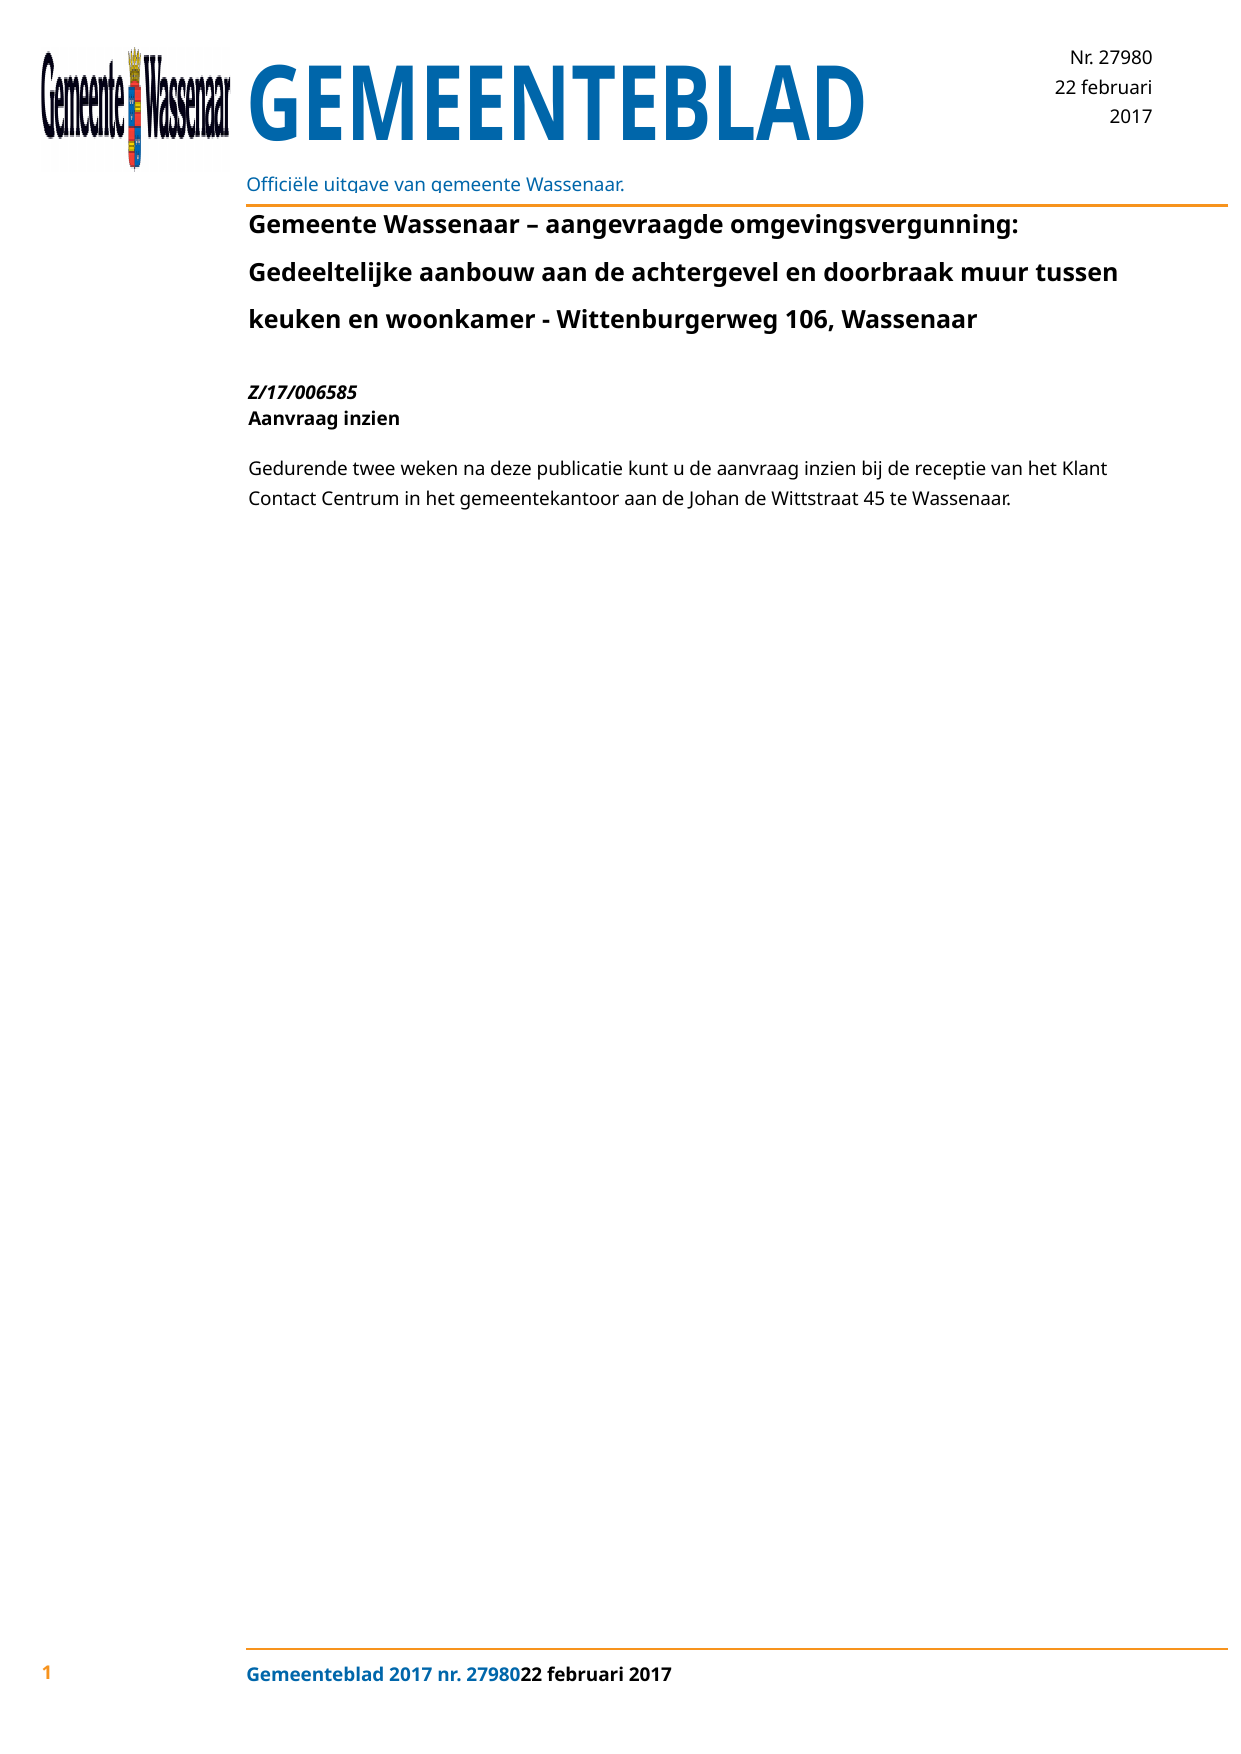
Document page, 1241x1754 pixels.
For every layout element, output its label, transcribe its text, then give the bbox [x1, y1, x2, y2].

text Z/17/006585 [248, 379, 1152, 405]
text Aanvraag inzien [248, 405, 1152, 431]
text Gemeente Wassenaar – aangevraagde omgevingsvergunning: Gedeeltelijke aanbouw aan de achtergevel en doorbraak muur tussen keuken en woonkamer - Wittenburgerweg 106, Wassenaar [248, 207, 1152, 336]
text Gedurende twee weken na deze publicatie kunt u de aanvraag inzien bij de receptie van het Klant Contact Centrum in het gemeentekantoor aan de Johan de Wittstraat 45 te Wassenaar. [248, 455, 1152, 511]
picture [41, 47, 231, 172]
